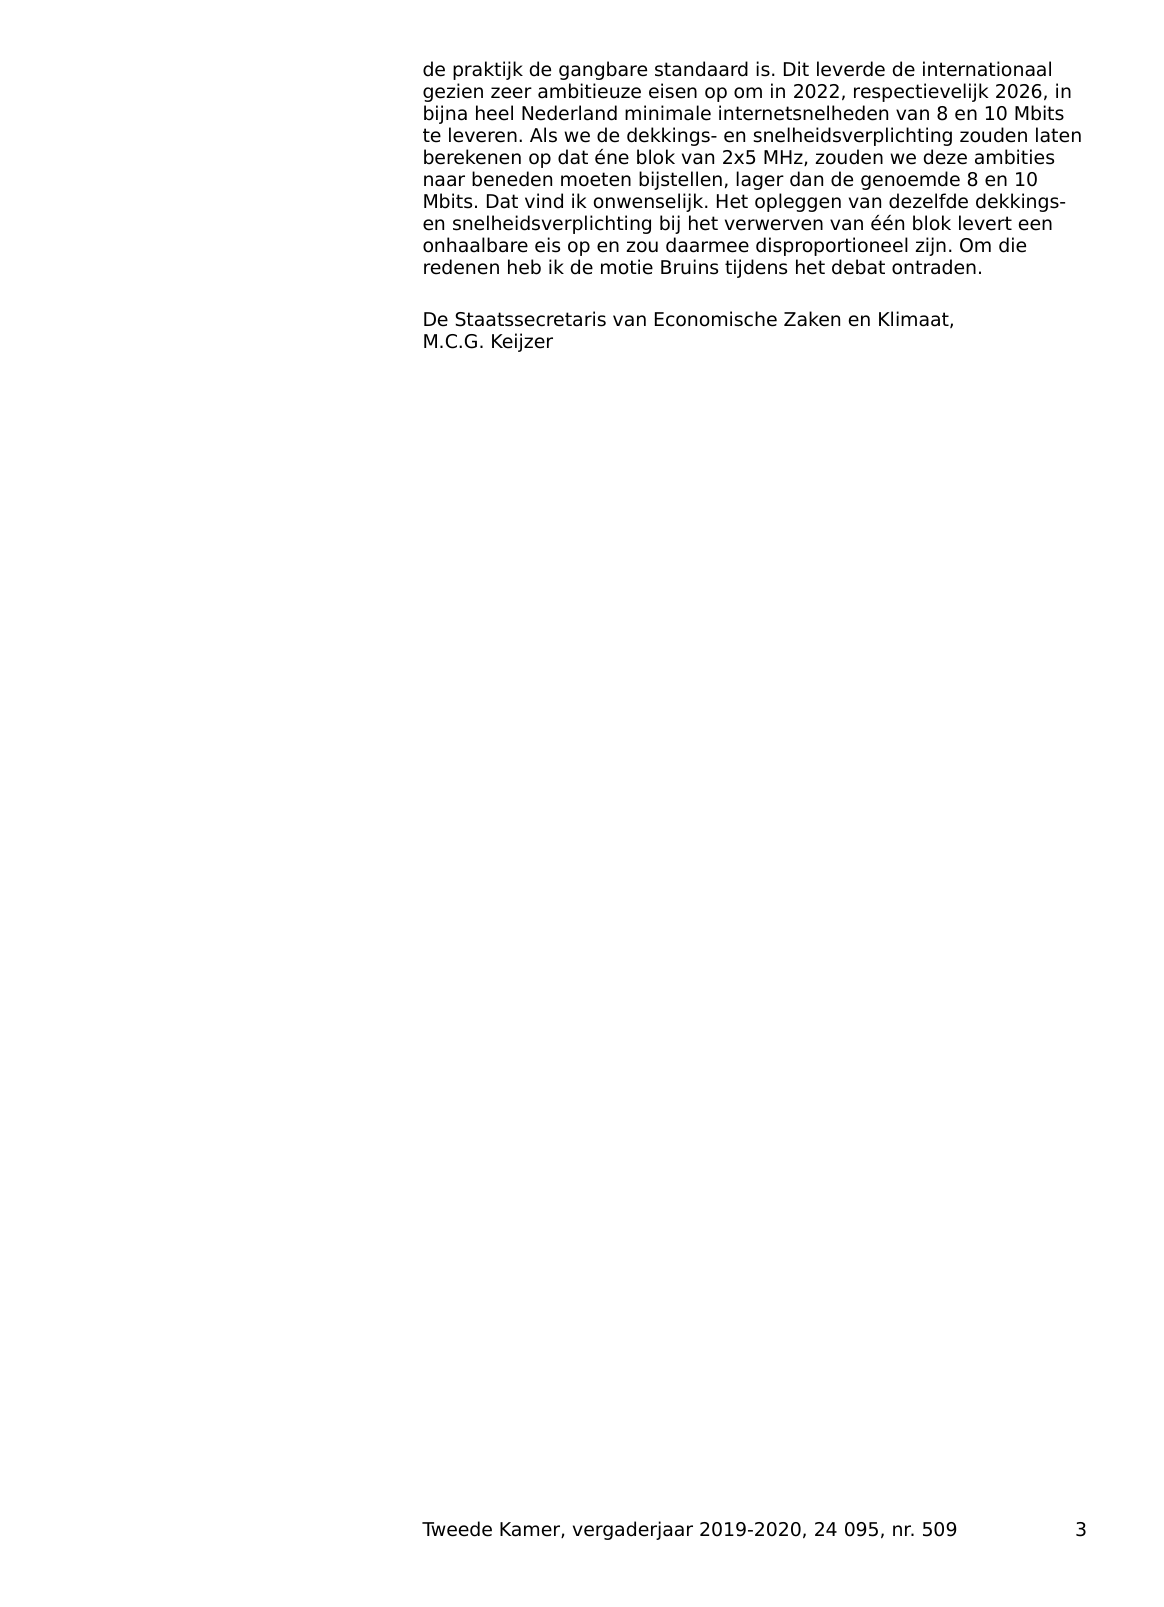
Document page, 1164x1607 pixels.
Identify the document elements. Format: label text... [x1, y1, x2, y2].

text De Staatssecretaris van Economische Zaken en Klimaat, M.C.G. Keijzer [422, 309, 1087, 353]
text de praktijk de gangbare standaard is. Dit leverde de internationaal gezien zeer ambitieuze eisen op om in 2022, respectievelijk 2026, in bijna heel Nederland minimale internetsnelheden van 8 en 10 Mbits te leveren. Als we de dekkings- en snelheidsverplichting zouden laten berekenen op dat éne blok van 2x5 MHz, zouden we deze ambities naar beneden moeten bijstellen, lager dan de genoemde 8 en 10 Mbits. Dat vind ik onwenselijk. Het opleggen van dezelfde dekkings- en snelheidsverplichting bij het verwerven van één blok levert een onhaalbare eis op en zou daarmee disproportioneel zijn. Om die redenen heb ik de motie Bruins tijdens het debat ontraden. [422, 59, 1087, 279]
